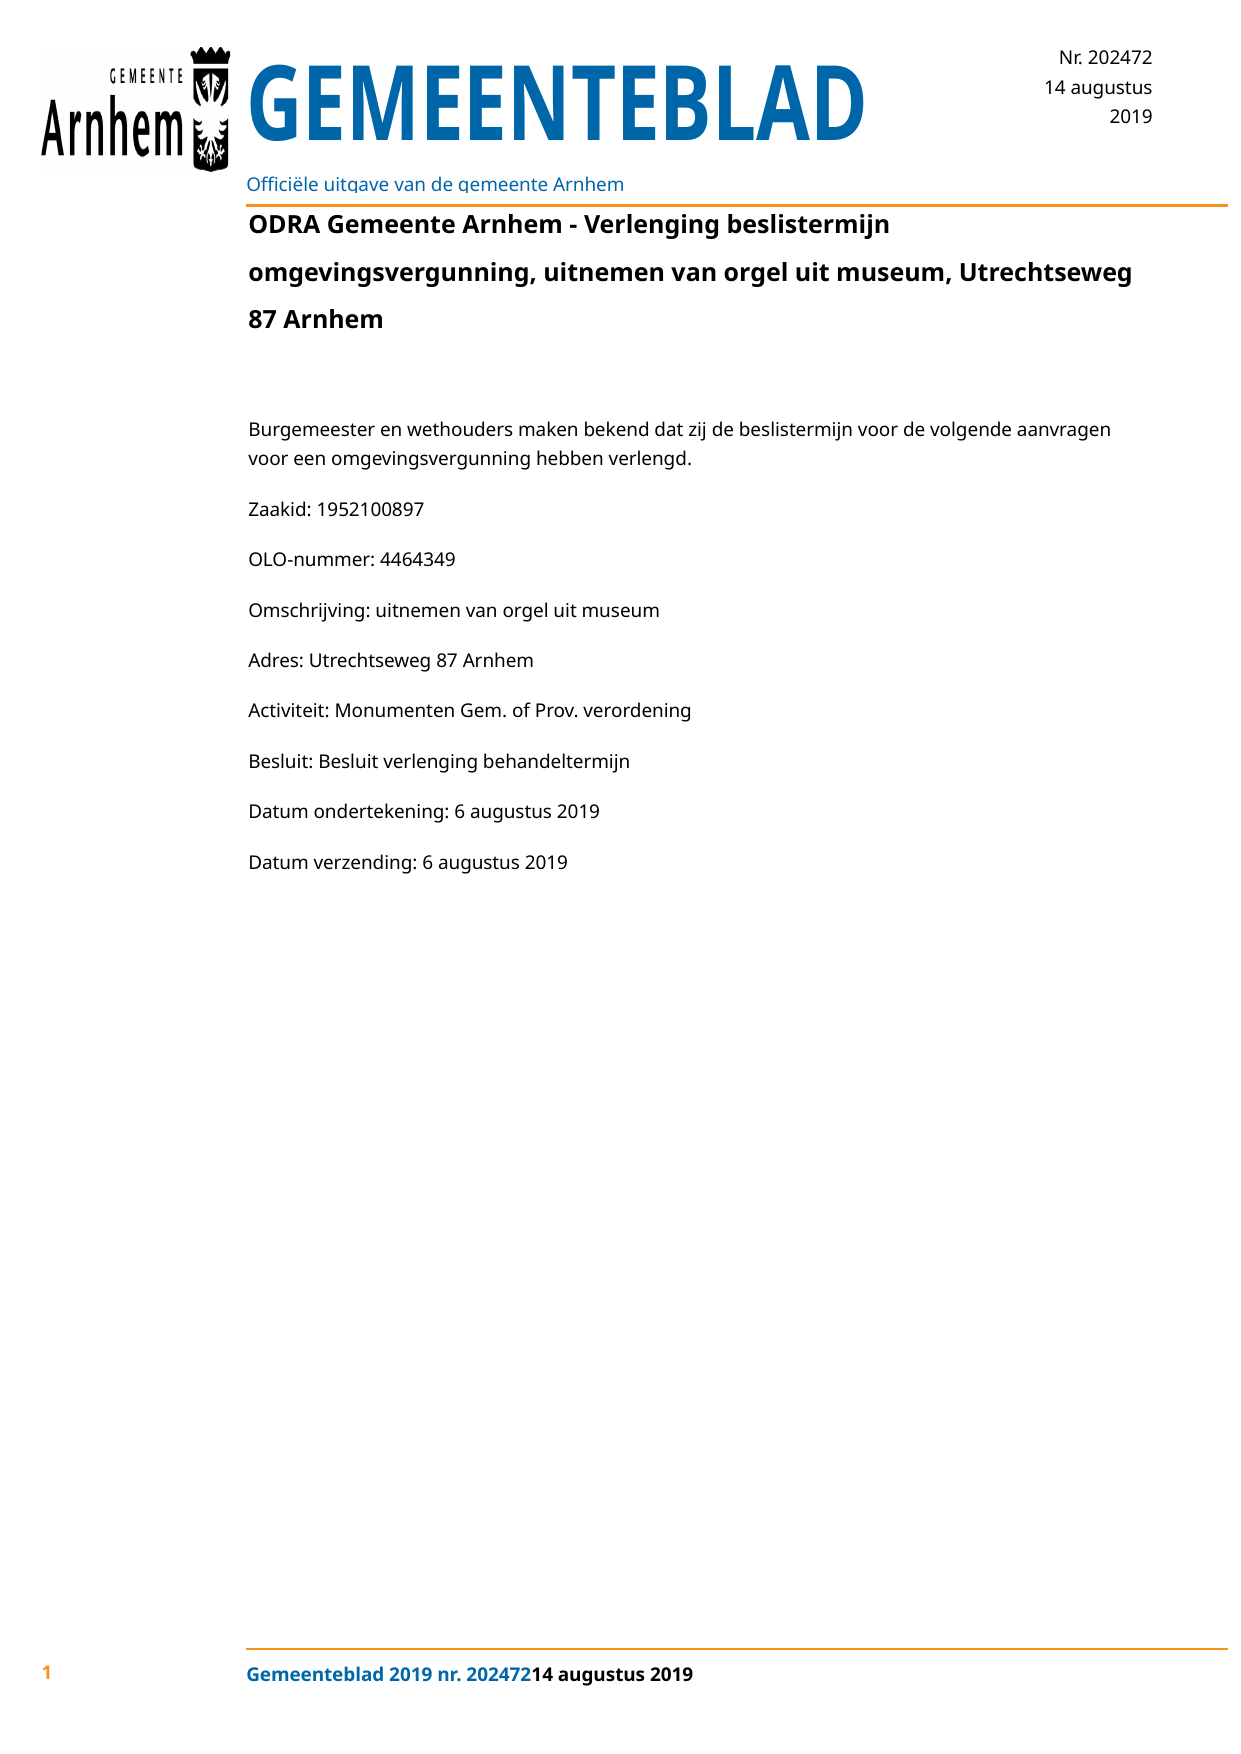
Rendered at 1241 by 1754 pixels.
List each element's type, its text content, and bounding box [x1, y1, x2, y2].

text Datum ondertekening: 6 augustus 2019 [248, 798, 1152, 824]
text Adres: Utrechtseweg 87 Arnhem [248, 647, 1152, 673]
text Omschrijving: uitnemen van orgel uit museum [248, 597, 1152, 622]
text Activiteit: Monumenten Gem. of Prov. verordening [248, 698, 1152, 723]
text Zaakid: 1952100897 [248, 496, 1152, 522]
text OLO-nummer: 4464349 [248, 546, 1152, 572]
text ODRA Gemeente Arnhem - Verlenging beslistermijn omgevingsvergunning, uitnemen van orgel uit museum, Utrechtseweg 87 Arnhem [248, 207, 1152, 336]
text Burgemeester en wethouders maken bekend dat zij de beslistermijn voor de volgende aanvragen voor een omgevingsvergunning hebben verlengd. [248, 416, 1152, 471]
text Datum verzending: 6 augustus 2019 [248, 849, 1152, 874]
picture [41, 47, 231, 172]
text Besluit: Besluit verlenging behandeltermijn [248, 748, 1152, 774]
